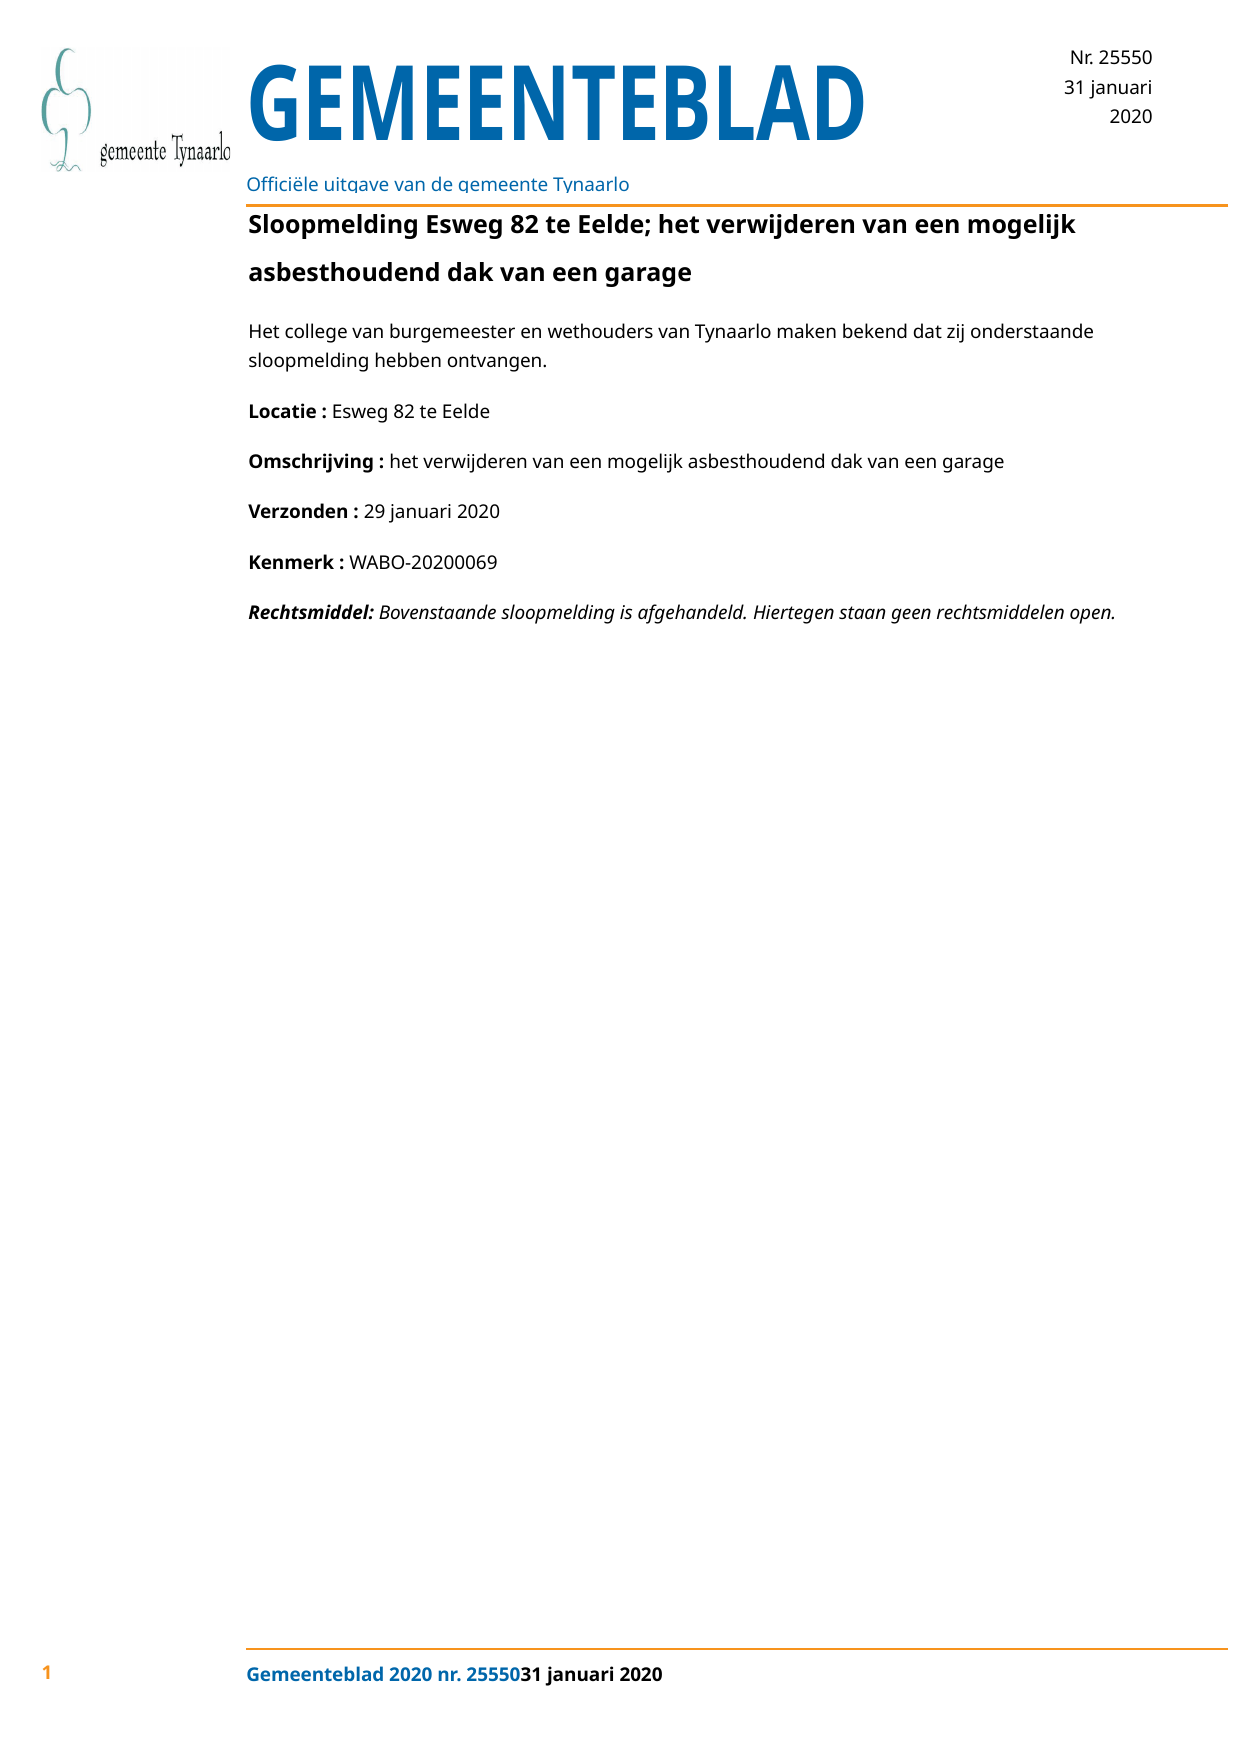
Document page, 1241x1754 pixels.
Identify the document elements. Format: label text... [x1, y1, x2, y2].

text Kenmerk : WABO-20200069 [248, 549, 1152, 575]
text Verzonden : 29 januari 2020 [248, 499, 1152, 524]
text Het college van burgemeester en wethouders van Tynaarlo maken bekend dat zij onderstaande sloopmelding hebben ontvangen. [248, 318, 1152, 373]
text Locatie : Esweg 82 te Eelde [248, 398, 1152, 424]
picture [41, 47, 231, 172]
text Rechtsmiddel: Bovenstaande sloopmelding is afgehandeld. Hiertegen staan geen rechtsmiddelen open. [248, 599, 1152, 625]
text Sloopmelding Esweg 82 te Eelde; het verwijderen van een mogelijk asbesthoudend dak van een garage [248, 207, 1152, 288]
text Omschrijving : het verwijderen van een mogelijk asbesthoudend dak van een garage [248, 448, 1152, 474]
